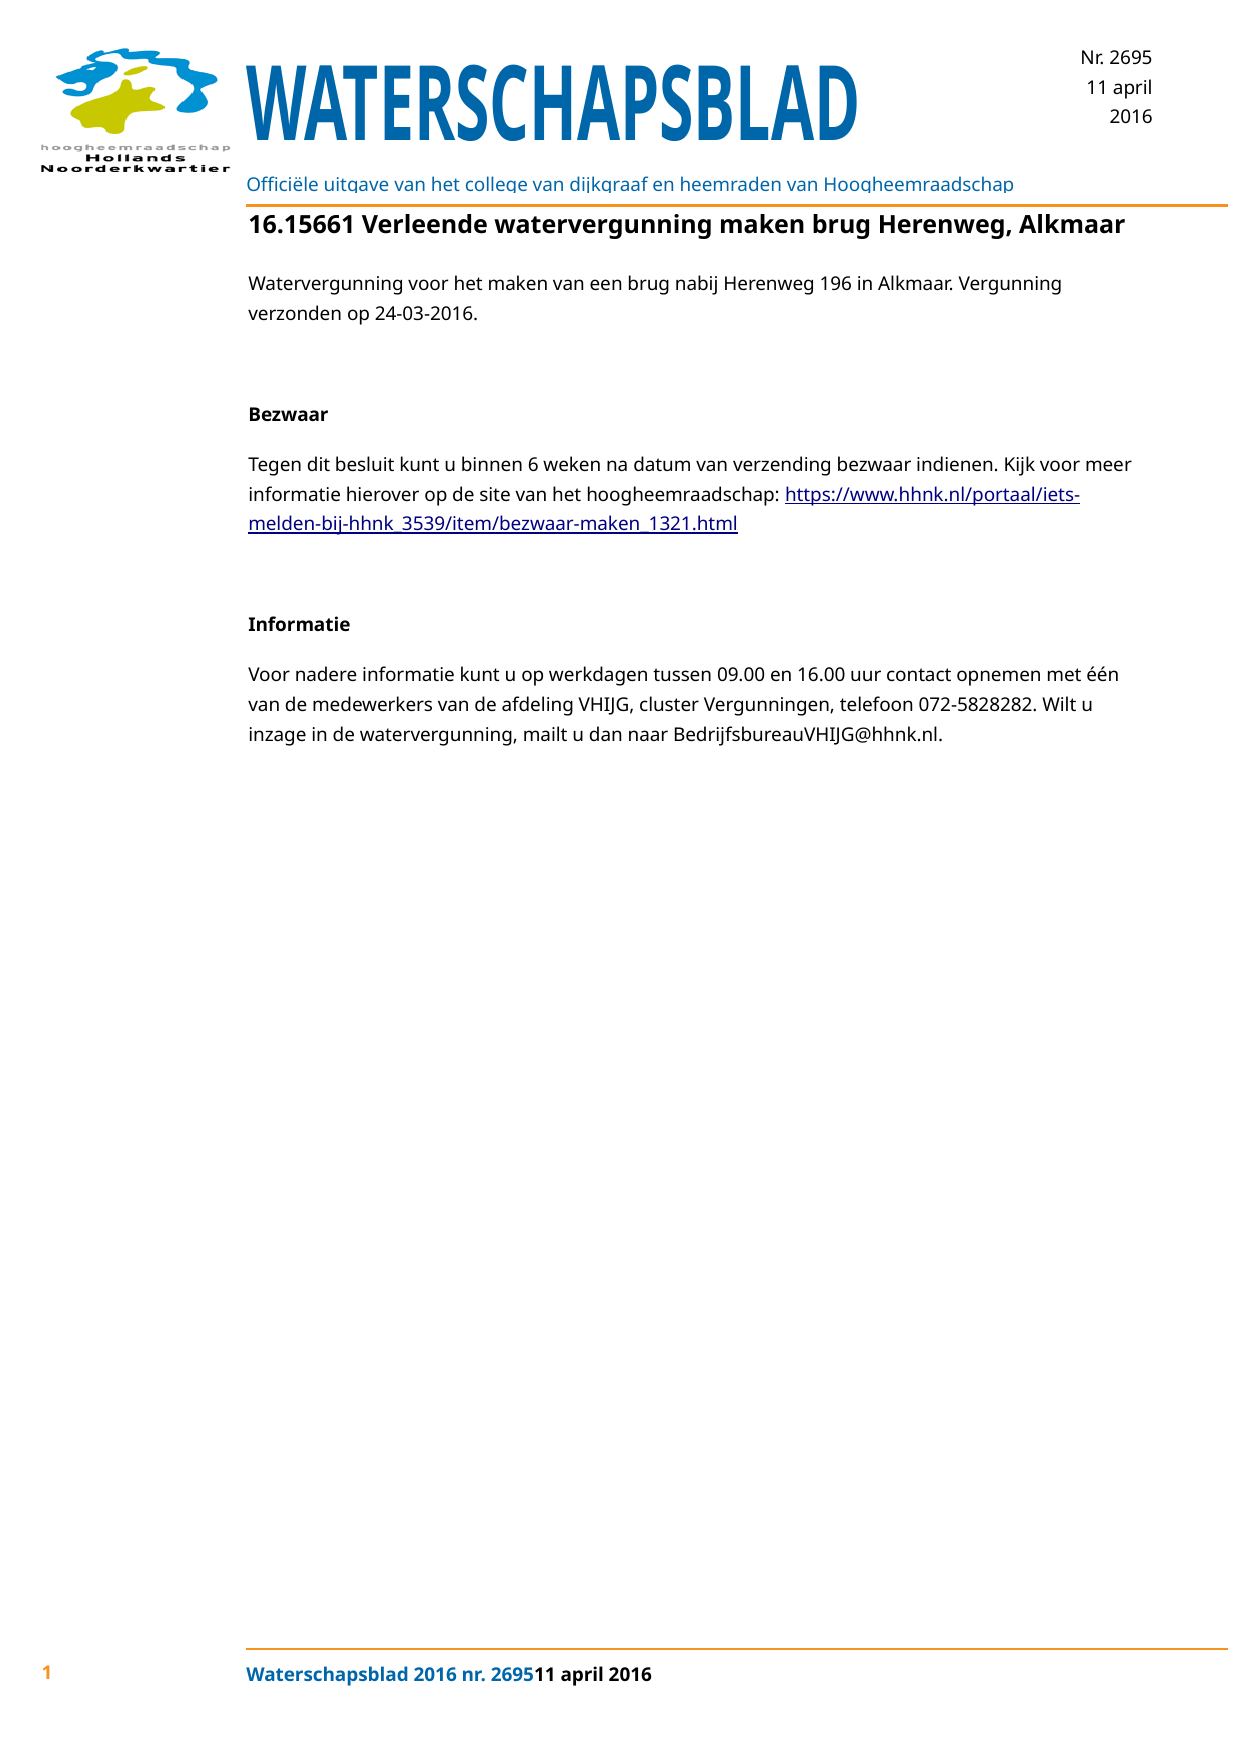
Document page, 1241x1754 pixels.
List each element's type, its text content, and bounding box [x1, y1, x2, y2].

text Voor nadere informatie kunt u op werkdagen tussen 09.00 en 16.00 uur contact opnemen met één van de medewerkers van de afdeling VHIJG, cluster Vergunningen, telefoon 072-5828282. Wilt u inzage in de watervergunning, mailt u dan naar BedrijfsbureauVHIJG@hhnk.nl. [248, 662, 1152, 746]
text Informatie [248, 611, 1152, 637]
picture [41, 47, 231, 172]
text Tegen dit besluit kunt u binnen 6 weken na datum van verzending bezwaar indienen. Kijk voor meer informatie hierover op de site van het hoogheemraadschap: https://www.hhnk.nl/portaal/iets-melden-bij-hhnk_3539/item/bezwaar-maken_1321.html [248, 451, 1152, 536]
text Bezwaar [248, 401, 1152, 426]
text Watervergunning voor het maken van een brug nabij Herenweg 196 in Alkmaar. Vergunning verzonden op 24-03-2016. [248, 270, 1152, 326]
text 16.15661 Verleende watervergunning maken brug Herenweg, Alkmaar [248, 207, 1152, 241]
